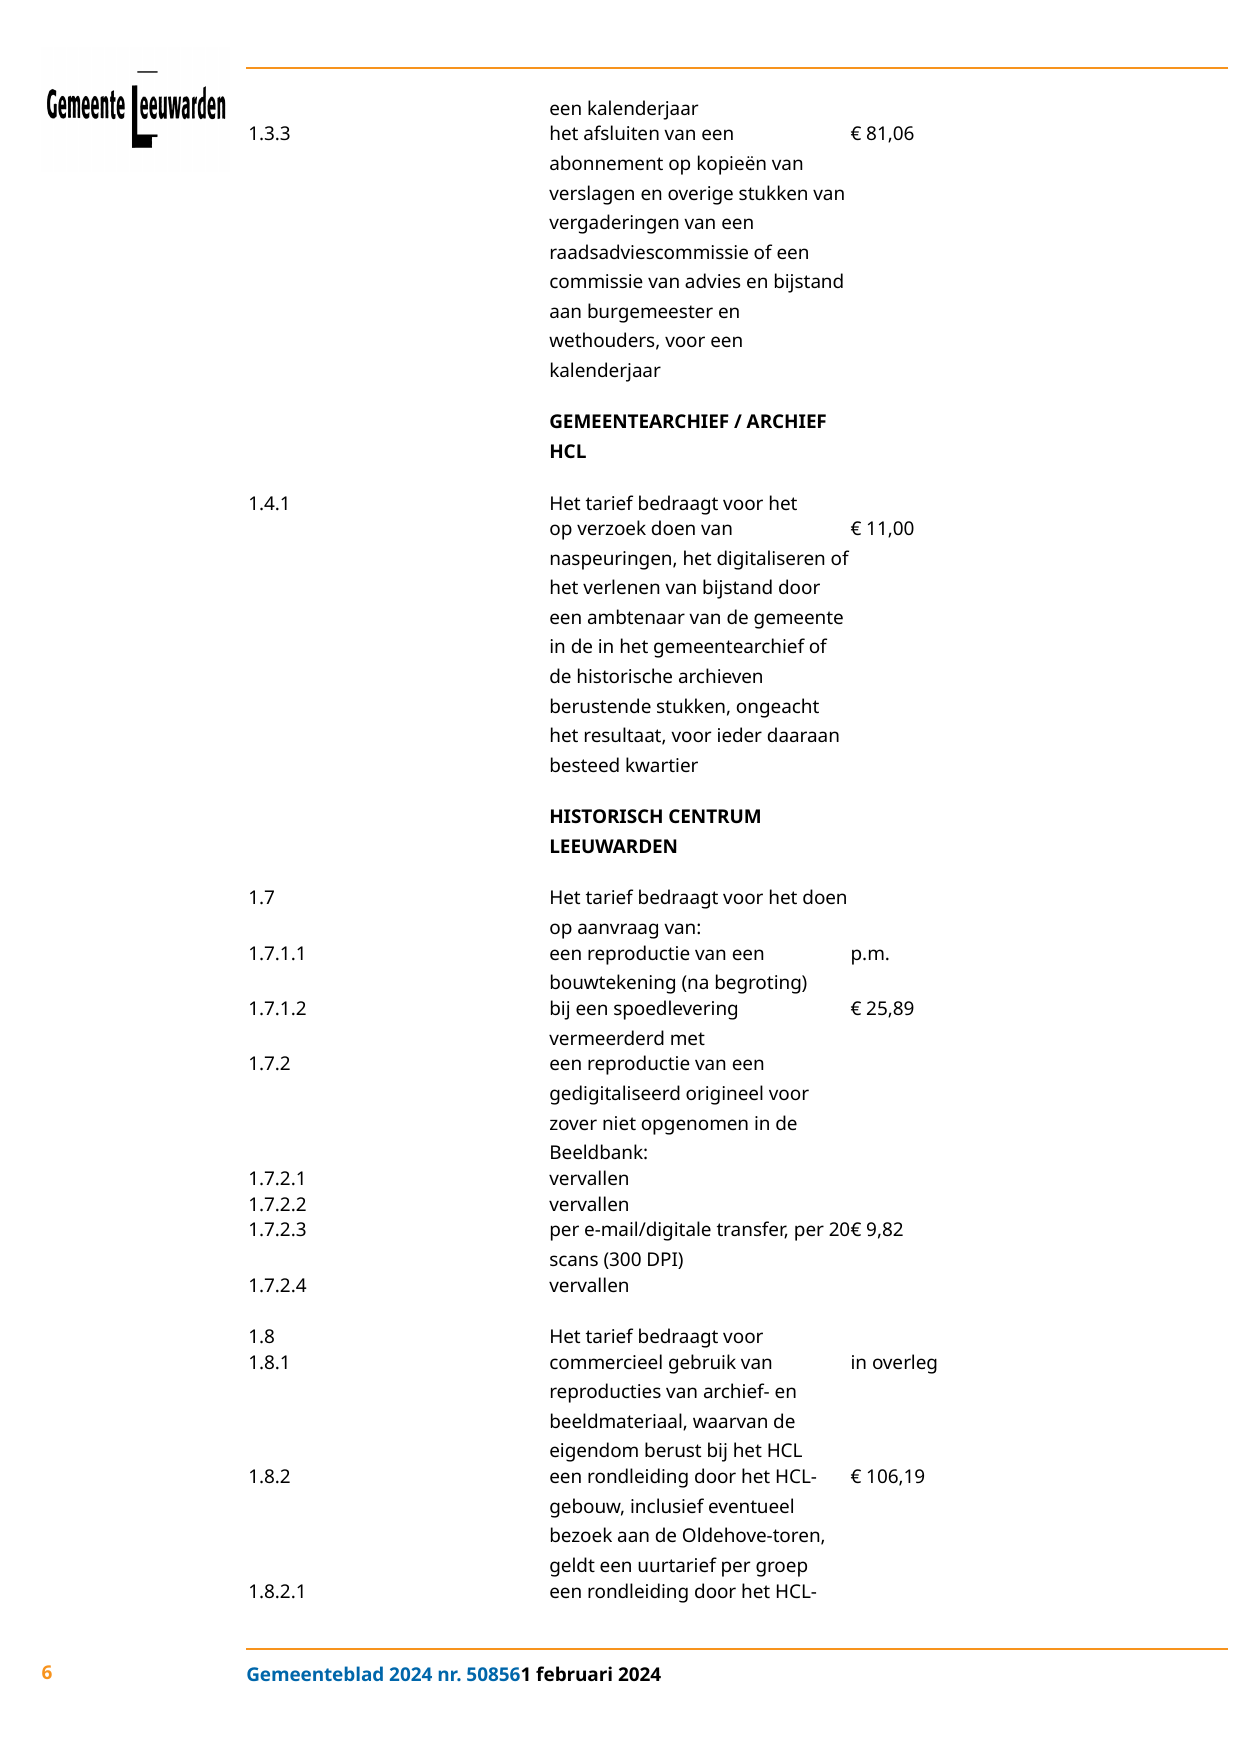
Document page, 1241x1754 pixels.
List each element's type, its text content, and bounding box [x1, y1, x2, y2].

table_cell [850, 95, 1152, 121]
table_cell 1.8 [248, 1323, 549, 1349]
table_cell vervallen [549, 1191, 850, 1216]
table_cell [850, 1191, 1152, 1216]
table_cell 1.8.2.1 [248, 1578, 549, 1604]
table_cell € 9,82 [850, 1216, 1152, 1272]
table_cell bij een spoedlevering vermeerderd met [549, 995, 850, 1051]
table_cell [248, 409, 549, 464]
table_cell een reproductie van een gedigitaliseerd origineel voor zover niet opgenomen in de Beeldbank: [549, 1051, 850, 1165]
table_cell € 106,19 [850, 1464, 1152, 1578]
table_cell per e-mail/digitale transfer, per 20 scans (300 DPI) [549, 1216, 850, 1272]
table_cell € 25,89 [850, 995, 1152, 1051]
table_cell 1.7.2.4 [248, 1272, 549, 1297]
table_cell het afsluiten van een abonnement op kopieën van verslagen en overige stukken van vergaderingen van een raadsadviescommissie of een commissie van advies en bijstand aan burgemeester en wethouders, voor een kalenderjaar [549, 121, 850, 383]
table_cell [850, 1272, 1152, 1297]
table_cell een reproductie van een bouwtekening (na begroting) [549, 940, 850, 995]
table_cell 1.7.2 [248, 1051, 549, 1165]
table_cell 1.8.1 [248, 1349, 549, 1463]
table_cell € 81,06 [850, 121, 1152, 383]
table_cell [850, 1051, 1152, 1165]
table_cell [549, 859, 850, 884]
table_cell 1.7.1.1 [248, 940, 549, 995]
table_cell [248, 804, 549, 859]
table_cell 1.7.2.1 [248, 1165, 549, 1191]
table_cell [850, 1298, 1152, 1323]
table_cell 1.7.2.2 [248, 1191, 549, 1216]
table_cell vervallen [549, 1165, 850, 1191]
table_cell [850, 859, 1152, 884]
table_cell een rondleiding door het HCL- [549, 1578, 850, 1604]
table_cell [850, 409, 1152, 464]
table_cell 1.7.2.3 [248, 1216, 549, 1272]
table_cell [850, 1323, 1152, 1349]
table_cell [850, 885, 1152, 940]
table_cell [248, 95, 549, 121]
table_cell HISTORISCH CENTRUM LEEUWARDEN [549, 804, 850, 859]
table_cell 1.3.3 [248, 121, 549, 383]
table_cell [248, 464, 549, 490]
table_cell [248, 778, 549, 803]
table_cell 1.8.2 [248, 1464, 549, 1578]
table_cell [850, 383, 1152, 409]
table_cell [850, 778, 1152, 803]
table_cell [248, 1298, 549, 1323]
table_cell 1.7 [248, 885, 549, 940]
table_cell commercieel gebruik van reproducties van archief- en beeldmateriaal, waarvan de eigendom berust bij het HCL [549, 1349, 850, 1463]
table_cell 1.4.1 [248, 490, 549, 515]
table_cell [549, 383, 850, 409]
table_cell Het tarief bedraagt voor [549, 1323, 850, 1349]
table_cell [850, 804, 1152, 859]
table_cell in overleg [850, 1349, 1152, 1463]
table_cell op verzoek doen van naspeuringen, het digitaliseren of het verlenen van bijstand door een ambtenaar van de gemeente in de in het gemeentearchief of de historische archieven berustende stukken, ongeacht het resultaat, voor ieder daaraan besteed kwartier [549, 515, 850, 778]
table_cell p.m. [850, 940, 1152, 995]
table_cell [850, 490, 1152, 515]
table_cell [850, 464, 1152, 490]
table_cell 1.7.1.2 [248, 995, 549, 1051]
table_cell [248, 383, 549, 409]
table_cell [549, 778, 850, 803]
table_cell [549, 464, 850, 490]
table_cell vervallen [549, 1272, 850, 1297]
picture [41, 47, 231, 172]
table_cell [248, 859, 549, 884]
table_cell [549, 1298, 850, 1323]
table_cell Het tarief bedraagt voor het doen op aanvraag van: [549, 885, 850, 940]
table_cell een kalenderjaar [549, 95, 850, 121]
table_cell een rondleiding door het HCL-gebouw, inclusief eventueel bezoek aan de Oldehove-toren, geldt een uurtarief per groep [549, 1464, 850, 1578]
table_cell [850, 1578, 1152, 1604]
table_cell € 11,00 [850, 515, 1152, 778]
table_cell [248, 515, 549, 778]
table_cell GEMEENTEARCHIEF / ARCHIEF HCL [549, 409, 850, 464]
table_cell [850, 1165, 1152, 1191]
table_cell Het tarief bedraagt voor het [549, 490, 850, 515]
